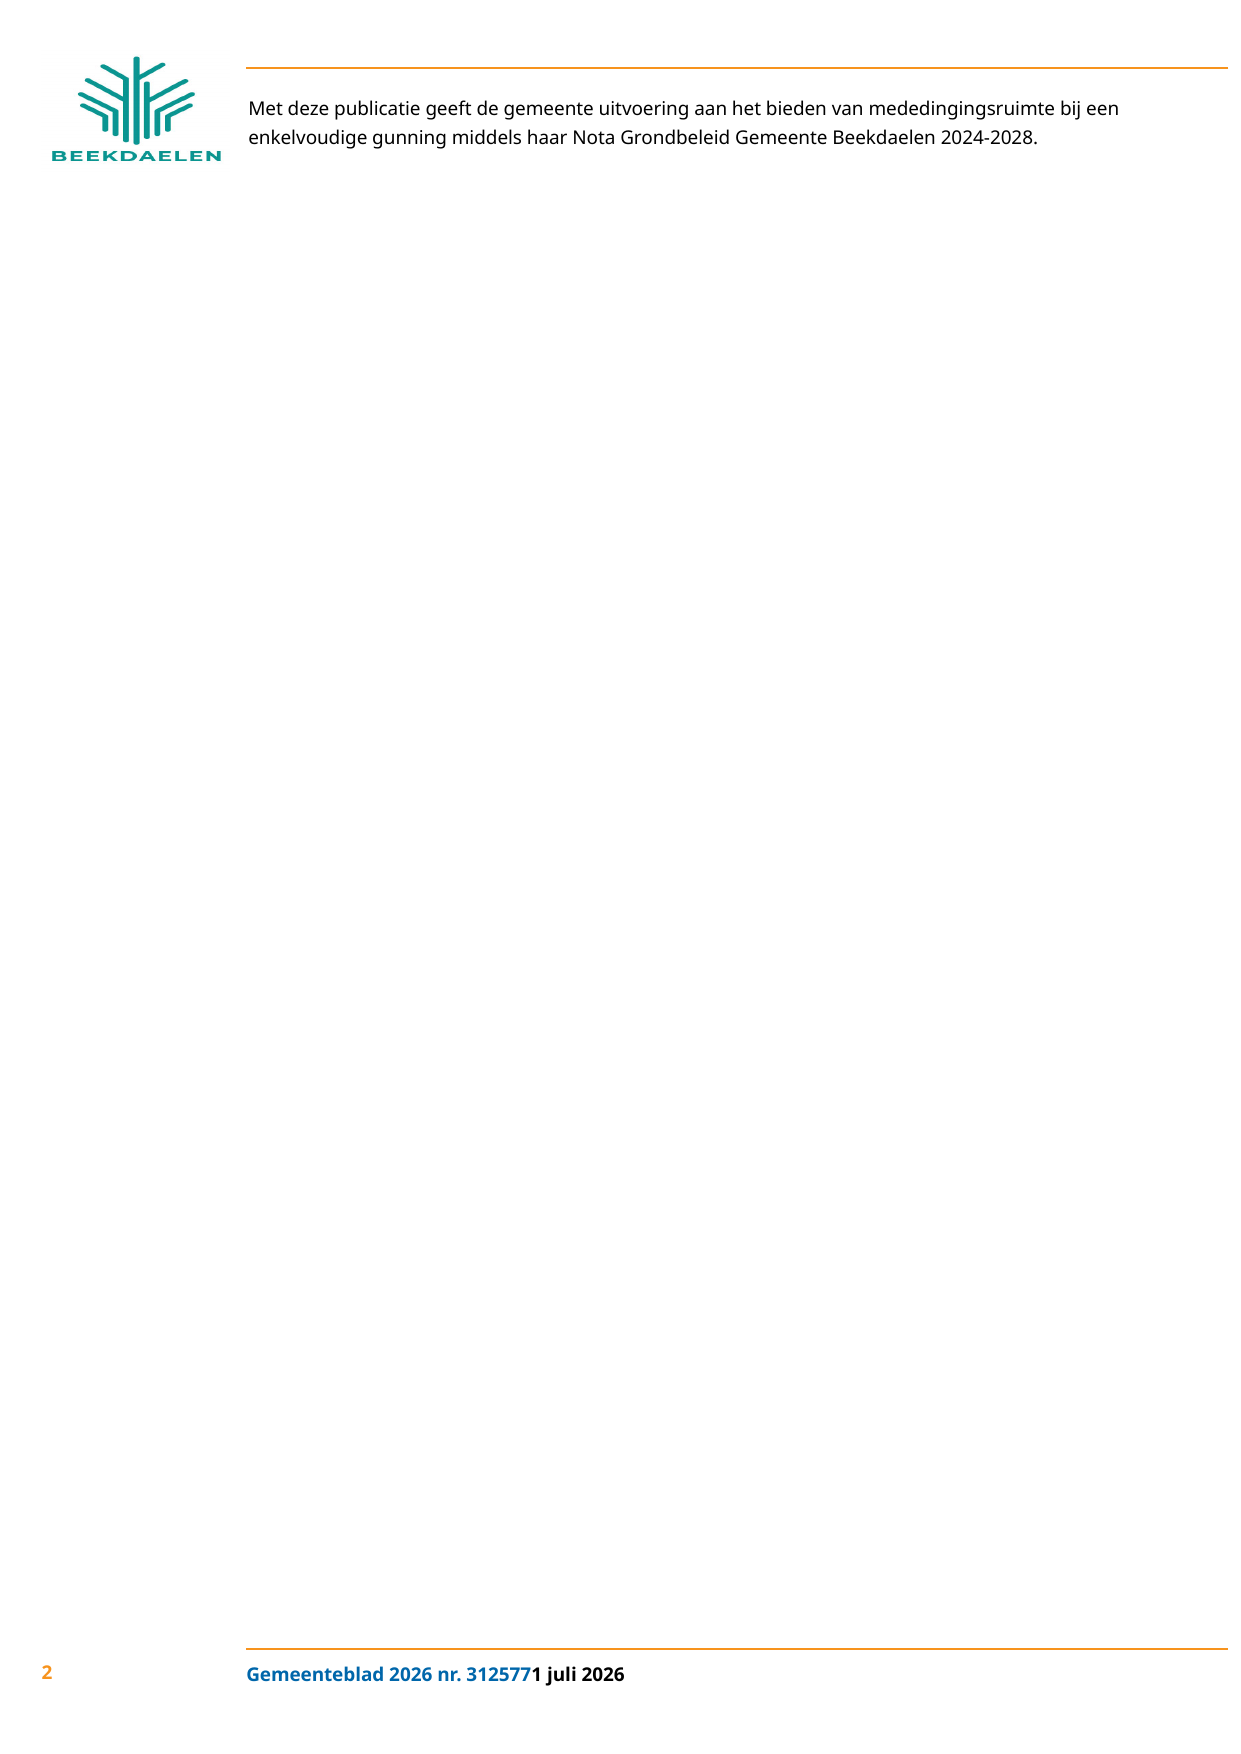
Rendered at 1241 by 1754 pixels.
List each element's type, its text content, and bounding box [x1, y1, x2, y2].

picture [41, 47, 231, 172]
text Met deze publicatie geeft de gemeente uitvoering aan het bieden van mededingingsruimte bij een enkelvoudige gunning middels haar Nota Grondbeleid Gemeente Beekdaelen 2024-2028. [248, 95, 1152, 150]
